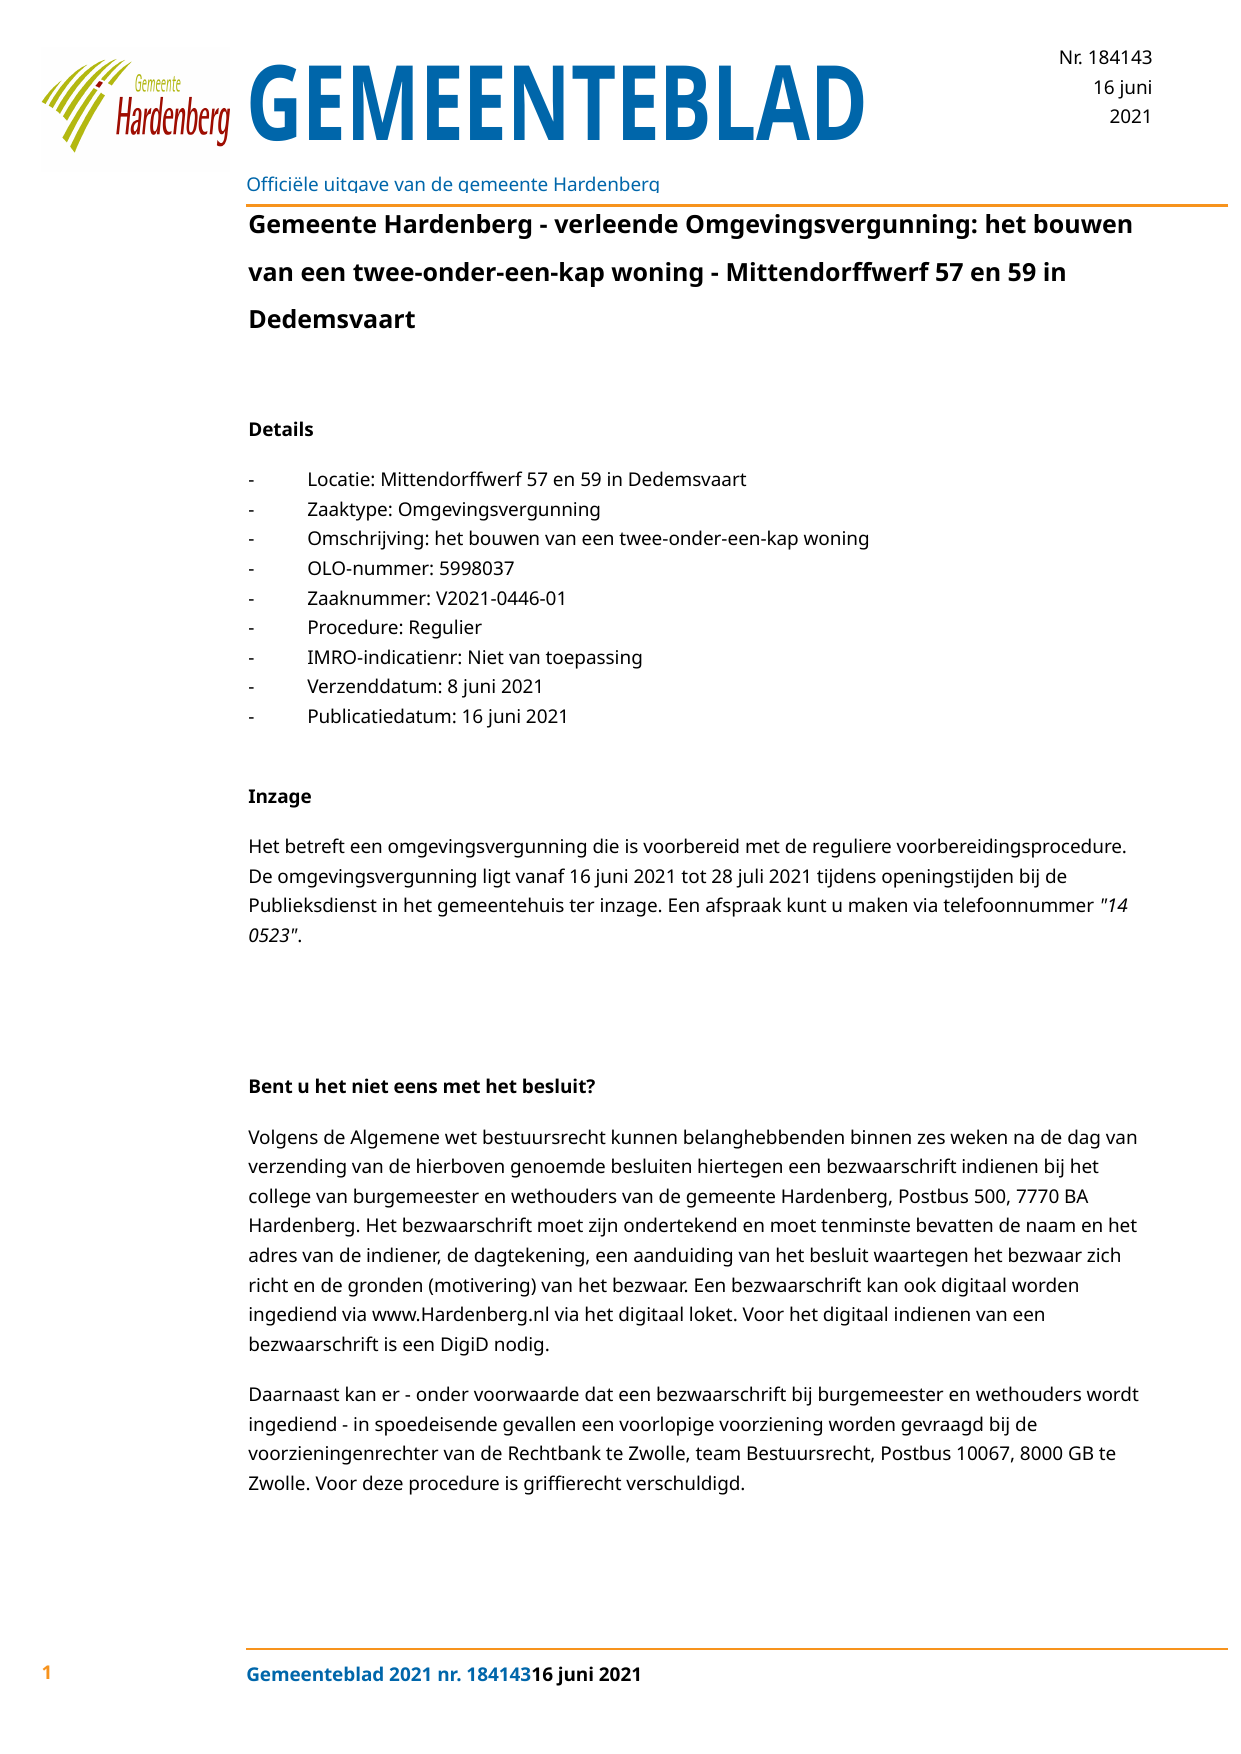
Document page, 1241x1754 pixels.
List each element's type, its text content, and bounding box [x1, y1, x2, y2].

text Bent u het niet eens met het besluit? [248, 1073, 1152, 1099]
text Inzage [248, 783, 1152, 809]
text Details [248, 416, 1152, 442]
list Zaaknummer: V2021-0446-01 [248, 585, 1152, 610]
text Het betreft een omgevingsvergunning die is voorbereid met de reguliere voorbereidingsprocedure. De omgevingsvergunning ligt vanaf 16 juni 2021 tot 28 juli 2021 tijdens openingstijden bij de Publieksdienst in het gemeentehuis ter inzage. Een afspraak kunt u maken via telefoonnummer "14 0523". [248, 833, 1152, 948]
list Omschrijving: het bouwen van een twee-onder-een-kap woning [248, 526, 1152, 551]
text Volgens de Algemene wet bestuursrecht kunnen belanghebbenden binnen zes weken na de dag van verzending van de hierboven genoemde besluiten hiertegen een bezwaarschrift indienen bij het college van burgemeester en wethouders van de gemeente Hardenberg, Postbus 500, 7770 BA Hardenberg. Het bezwaarschrift moet zijn ondertekend en moet tenminste bevatten de naam en het adres van de indiener, de dagtekening, een aanduiding van het besluit waartegen het bezwaar zich richt en de gronden (motivering) van het bezwaar. Een bezwaarschrift kan ook digitaal worden ingediend via www.Hardenberg.nl via het digitaal loket. Voor het digitaal indienen van een bezwaarschrift is een DigiD nodig. [248, 1124, 1152, 1357]
picture [41, 47, 231, 172]
list Locatie: Mittendorffwerf 57 en 59 in Dedemsvaart [248, 466, 1152, 492]
list Procedure: Regulier [248, 614, 1152, 640]
text Daarnaast kan er - onder voorwaarde dat een bezwaarschrift bij burgemeester en wethouders wordt ingediend - in spoedeisende gevallen een voorlopige voorziening worden gevraagd bij de voorzieningenrechter van de Rechtbank te Zwolle, team Bestuursrecht, Postbus 10067, 8000 GB te Zwolle. Voor deze procedure is griffierecht verschuldigd. [248, 1381, 1152, 1496]
list OLO-nummer: 5998037 [248, 555, 1152, 581]
list Zaaktype: Omgevingsvergunning [248, 496, 1152, 522]
list Verzenddatum: 8 juni 2021 [248, 673, 1152, 699]
list IMRO-indicatienr: Niet van toepassing [248, 644, 1152, 669]
text Gemeente Hardenberg - verleende Omgevingsvergunning: het bouwen van een twee-onder-een-kap woning - Mittendorffwerf 57 en 59 in Dedemsvaart [248, 207, 1152, 336]
list Publicatiedatum: 16 juni 2021 [248, 703, 1152, 729]
